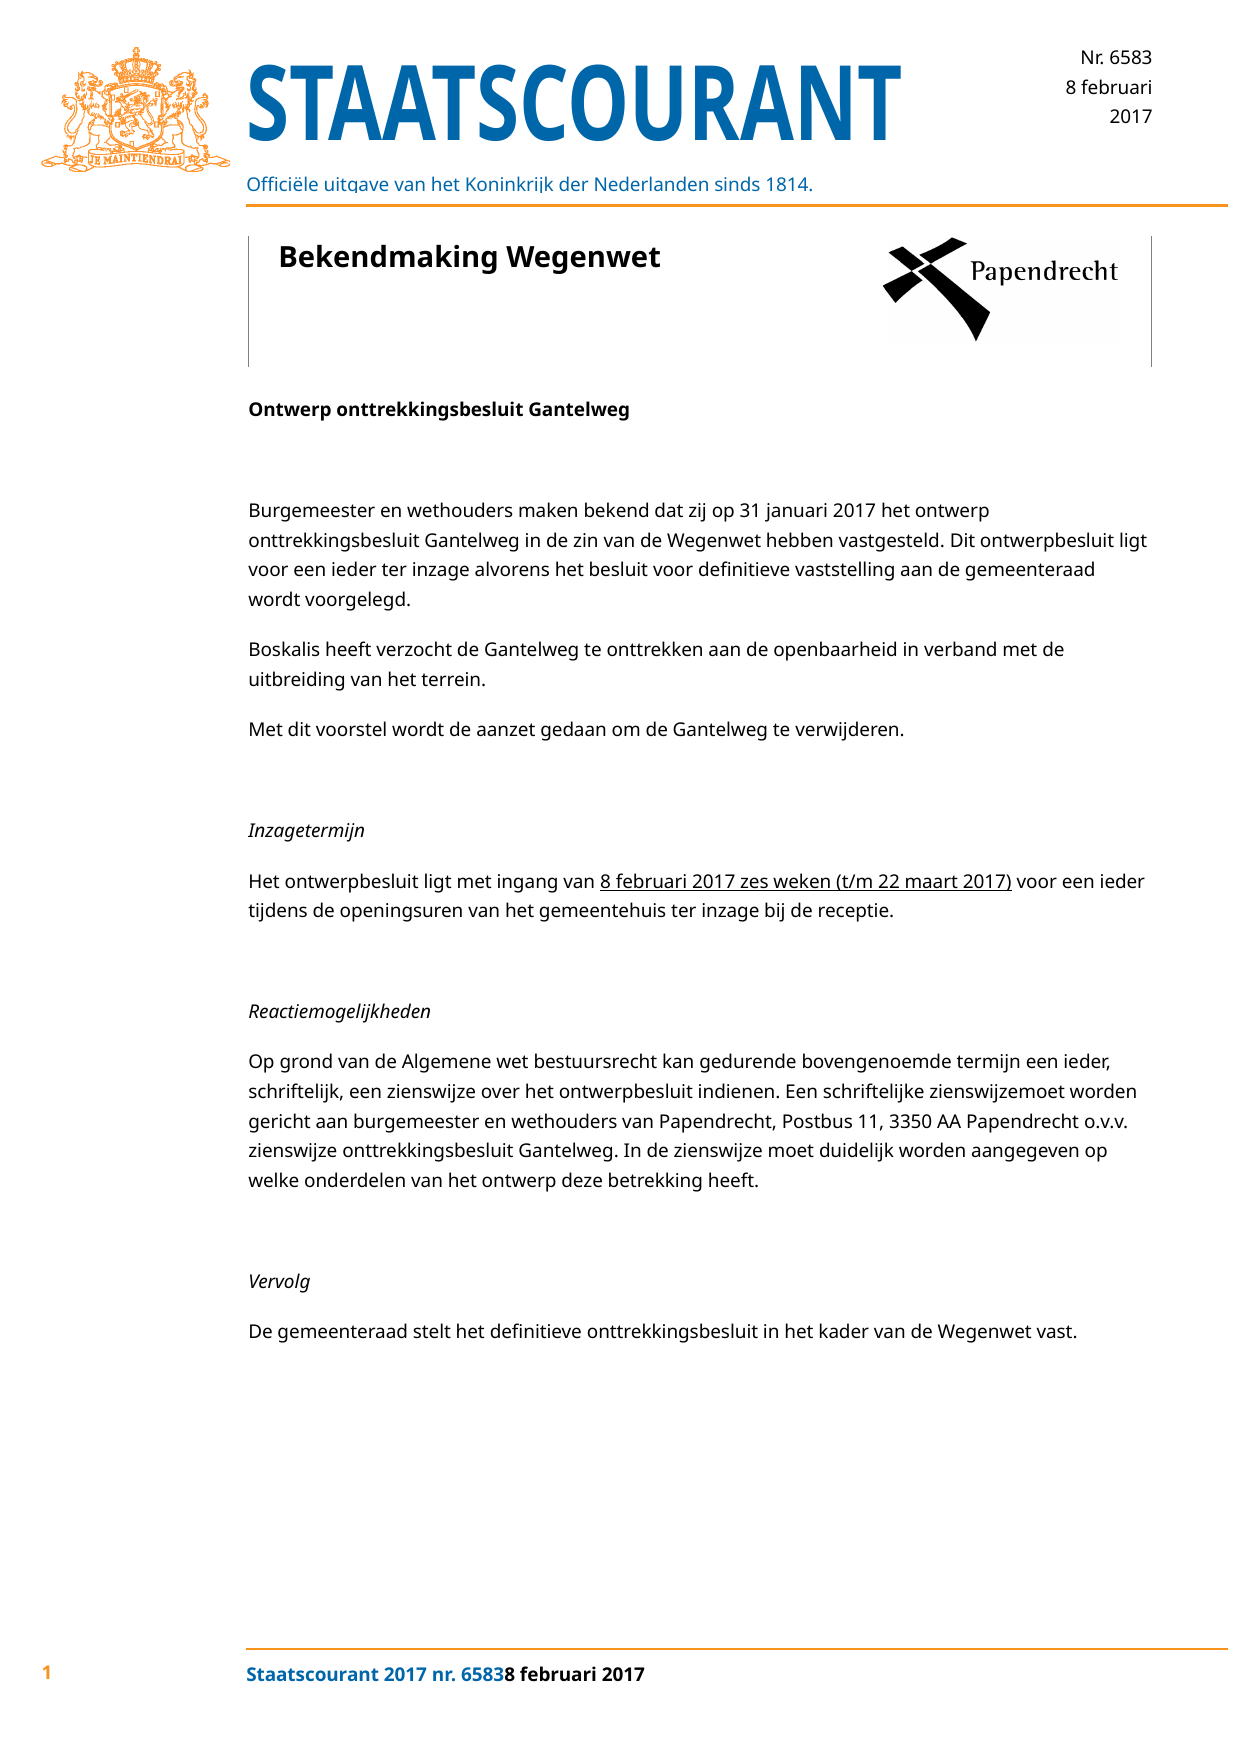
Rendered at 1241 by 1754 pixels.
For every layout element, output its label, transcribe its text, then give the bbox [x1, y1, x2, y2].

text Inzagetermijn [248, 817, 1152, 843]
table_header Bekendmaking Wegenwet [249, 236, 850, 367]
text De gemeenteraad stelt het definitieve onttrekkingsbesluit in het kader van de Wegenwet vast. [248, 1318, 1152, 1344]
picture [882, 236, 1119, 342]
text Vervolg [248, 1268, 1152, 1293]
text Het ontwerpbesluit ligt met ingang van 8 februari 2017 zes weken (t/m 22 maart 2017) voor een ieder tijdens de openingsuren van het gemeentehuis ter inzage bij de receptie. [248, 868, 1152, 923]
text Ontwerp onttrekkingsbesluit Gantelweg [248, 397, 1152, 422]
table_header [850, 236, 1151, 367]
text Met dit voorstel wordt de aanzet gedaan om de Gantelweg te verwijderen. [248, 717, 1152, 742]
text Op grond van de Algemene wet bestuursrecht kan gedurende bovengenoemde termijn een ieder, schriftelijk, een zienswijze over het ontwerpbesluit indienen. Een schriftelijke zienswijzemoet worden gericht aan burgemeester en wethouders van Papendrecht, Postbus 11, 3350 AA Papendrecht o.v.v. zienswijze onttrekkingsbesluit Gantelweg. In de zienswijze moet duidelijk worden aangegeven op welke onderdelen van het ontwerp deze betrekking heeft. [248, 1049, 1152, 1193]
text Reactiemogelijkheden [248, 998, 1152, 1024]
picture [41, 47, 231, 172]
text Boskalis heeft verzocht de Gantelweg te onttrekken aan de openbaarheid in verband met de uitbreiding van het terrein. [248, 637, 1152, 692]
text Burgemeester en wethouders maken bekend dat zij op 31 januari 2017 het ontwerp onttrekkingsbesluit Gantelweg in de zin van de Wegenwet hebben vastgesteld. Dit ontwerpbesluit ligt voor een ieder ter inzage alvorens het besluit voor definitieve vaststelling aan de gemeenteraad wordt voorgelegd. [248, 497, 1152, 612]
